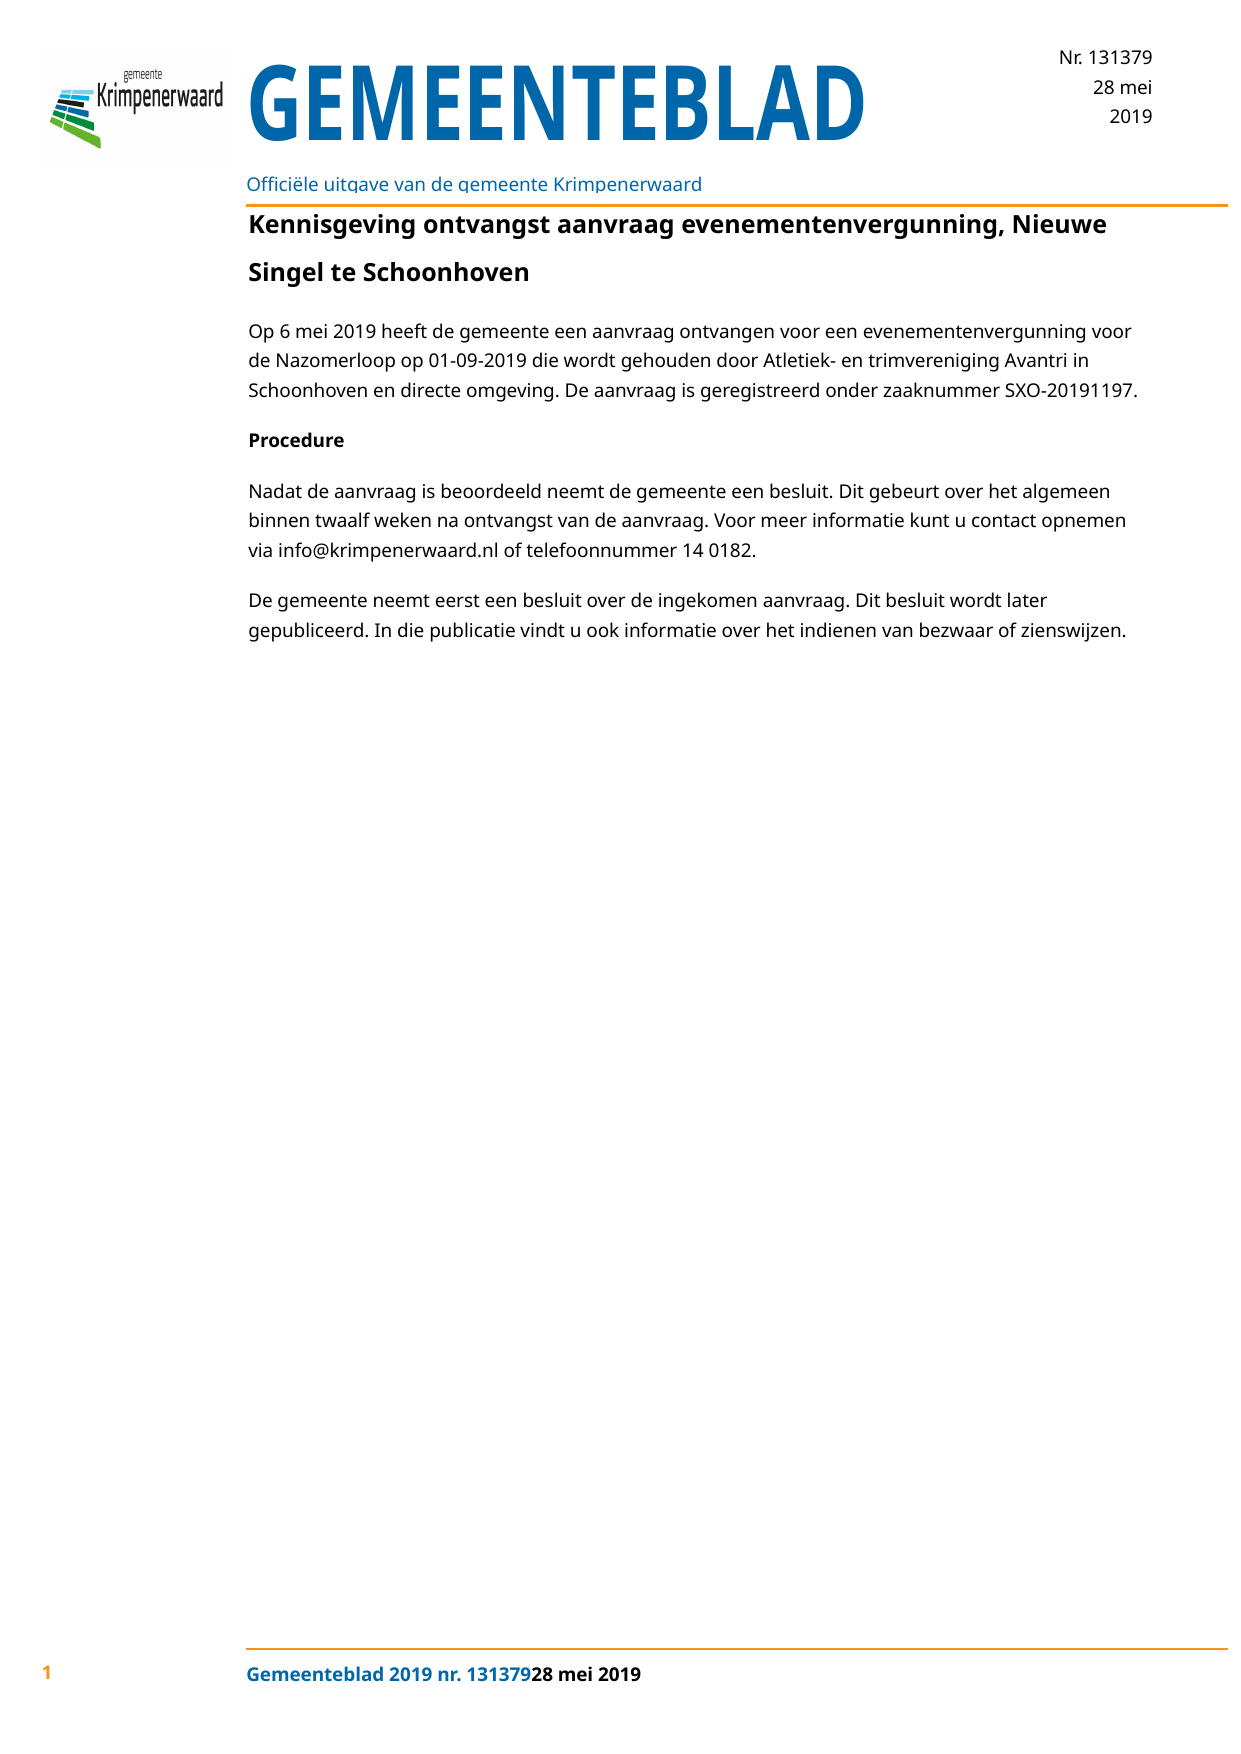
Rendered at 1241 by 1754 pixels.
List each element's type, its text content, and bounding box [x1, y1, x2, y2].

picture [41, 47, 231, 172]
text Kennisgeving ontvangst aanvraag evenementenvergunning, Nieuwe Singel te Schoonhoven [248, 207, 1152, 288]
text Op 6 mei 2019 heeft de gemeente een aanvraag ontvangen voor een evenementenvergunning voor de Nazomerloop op 01-09-2019 die wordt gehouden door Atletiek- en trimvereniging Avantri in Schoonhoven en directe omgeving. De aanvraag is geregistreerd onder zaaknummer SXO-20191197. [248, 318, 1152, 403]
text Nadat de aanvraag is beoordeeld neemt de gemeente een besluit. Dit gebeurt over het algemeen binnen twaalf weken na ontvangst van de aanvraag. Voor meer informatie kunt u contact opnemen via info@krimpenerwaard.nl of telefoonnummer 14 0182. [248, 478, 1152, 563]
text De gemeente neemt eerst een besluit over de ingekomen aanvraag. Dit besluit wordt later gepubliceerd. In die publicatie vindt u ook informatie over het indienen van bezwaar of zienswijzen. [248, 587, 1152, 643]
text Procedure [248, 427, 1152, 453]
